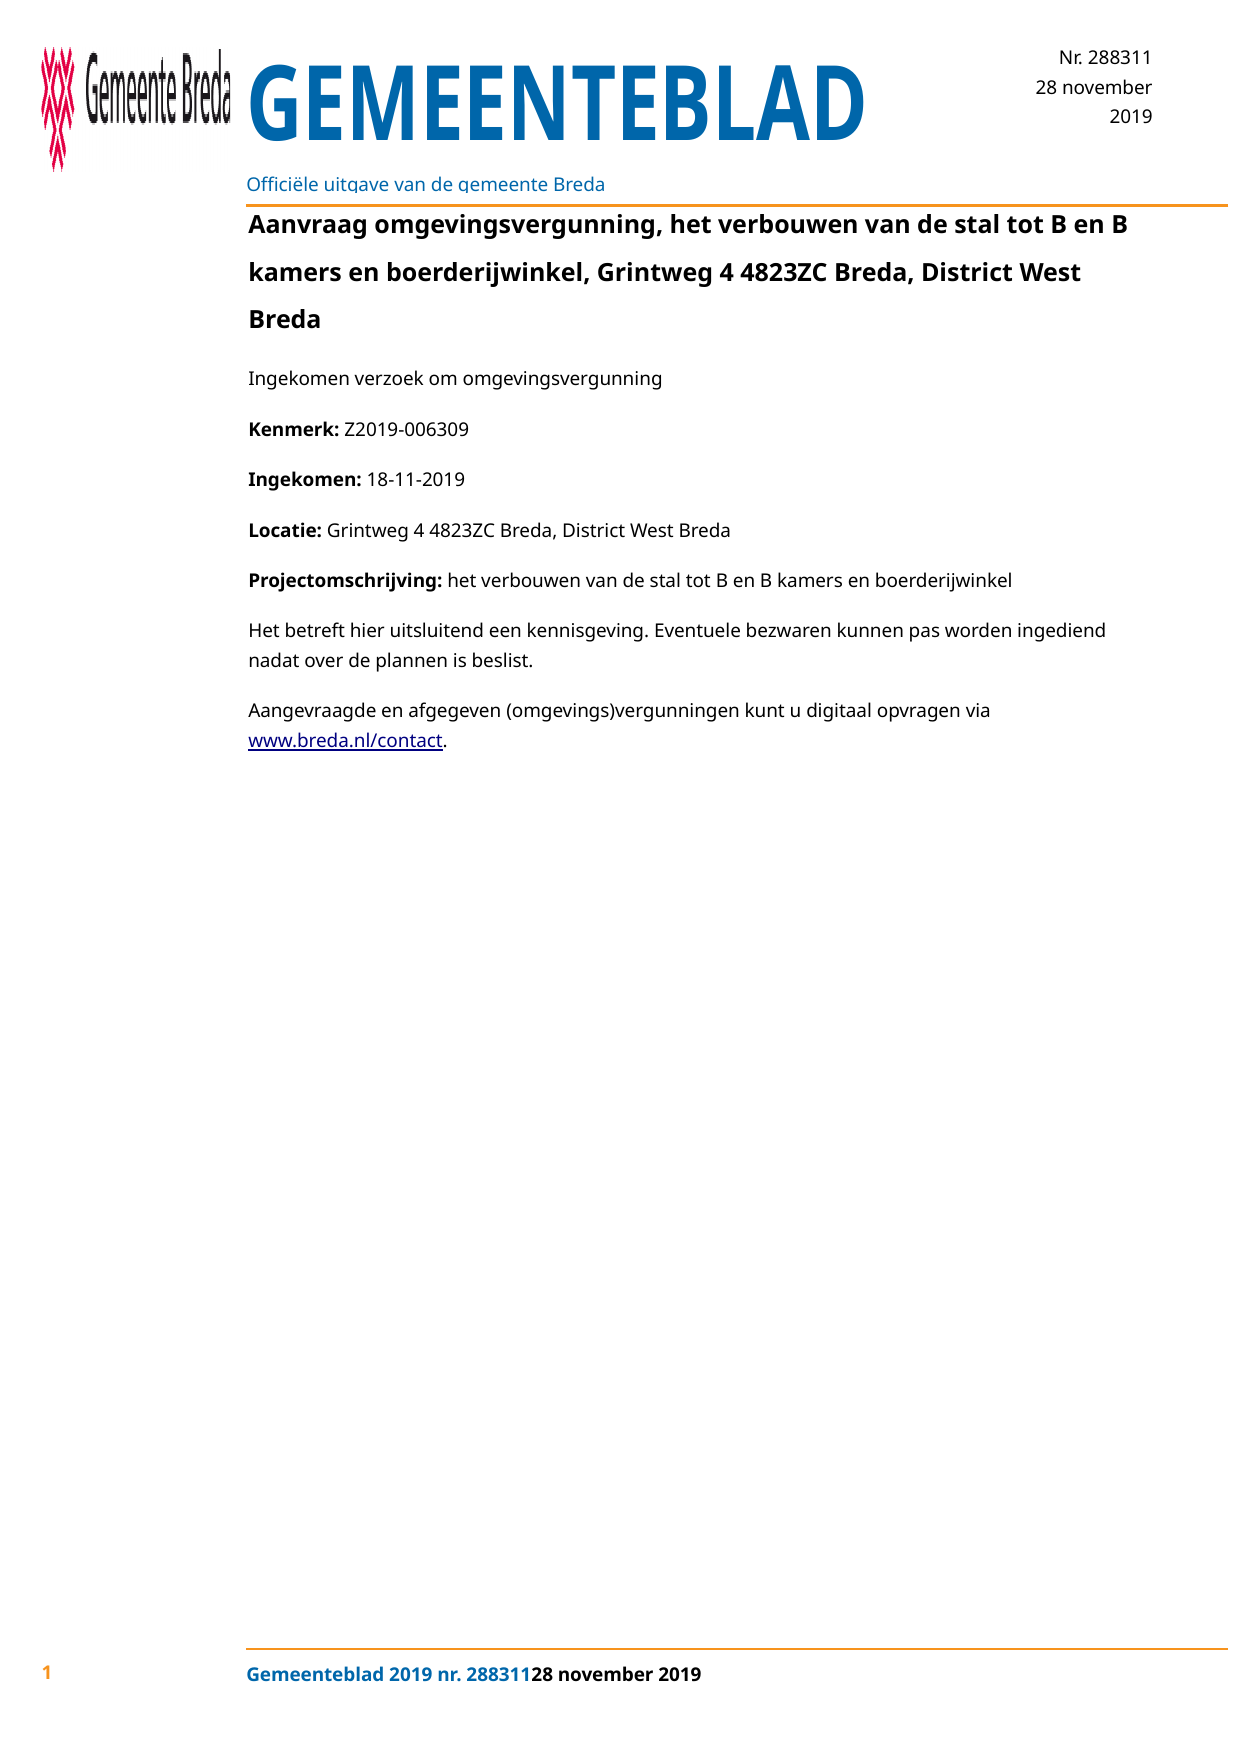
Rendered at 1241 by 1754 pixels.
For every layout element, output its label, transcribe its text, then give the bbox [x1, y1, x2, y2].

text Aangevraagde en afgegeven (omgevings)vergunningen kunt u digitaal opvragen via www.breda.nl/contact. [248, 698, 1152, 753]
text Aanvraag omgevingsvergunning, het verbouwen van de stal tot B en B kamers en boerderijwinkel, Grintweg 4 4823ZC Breda, District West Breda [248, 207, 1152, 336]
picture [41, 47, 231, 172]
text Kenmerk: Z2019-006309 [248, 416, 1152, 442]
text Ingekomen verzoek om omgevingsvergunning [248, 366, 1152, 391]
text Projectomschrijving: het verbouwen van de stal tot B en B kamers en boerderijwinkel [248, 567, 1152, 593]
text Het betreft hier uitsluitend een kennisgeving. Eventuele bezwaren kunnen pas worden ingediend nadat over de plannen is beslist. [248, 618, 1152, 673]
text Ingekomen: 18-11-2019 [248, 466, 1152, 492]
text Locatie: Grintweg 4 4823ZC Breda, District West Breda [248, 517, 1152, 542]
